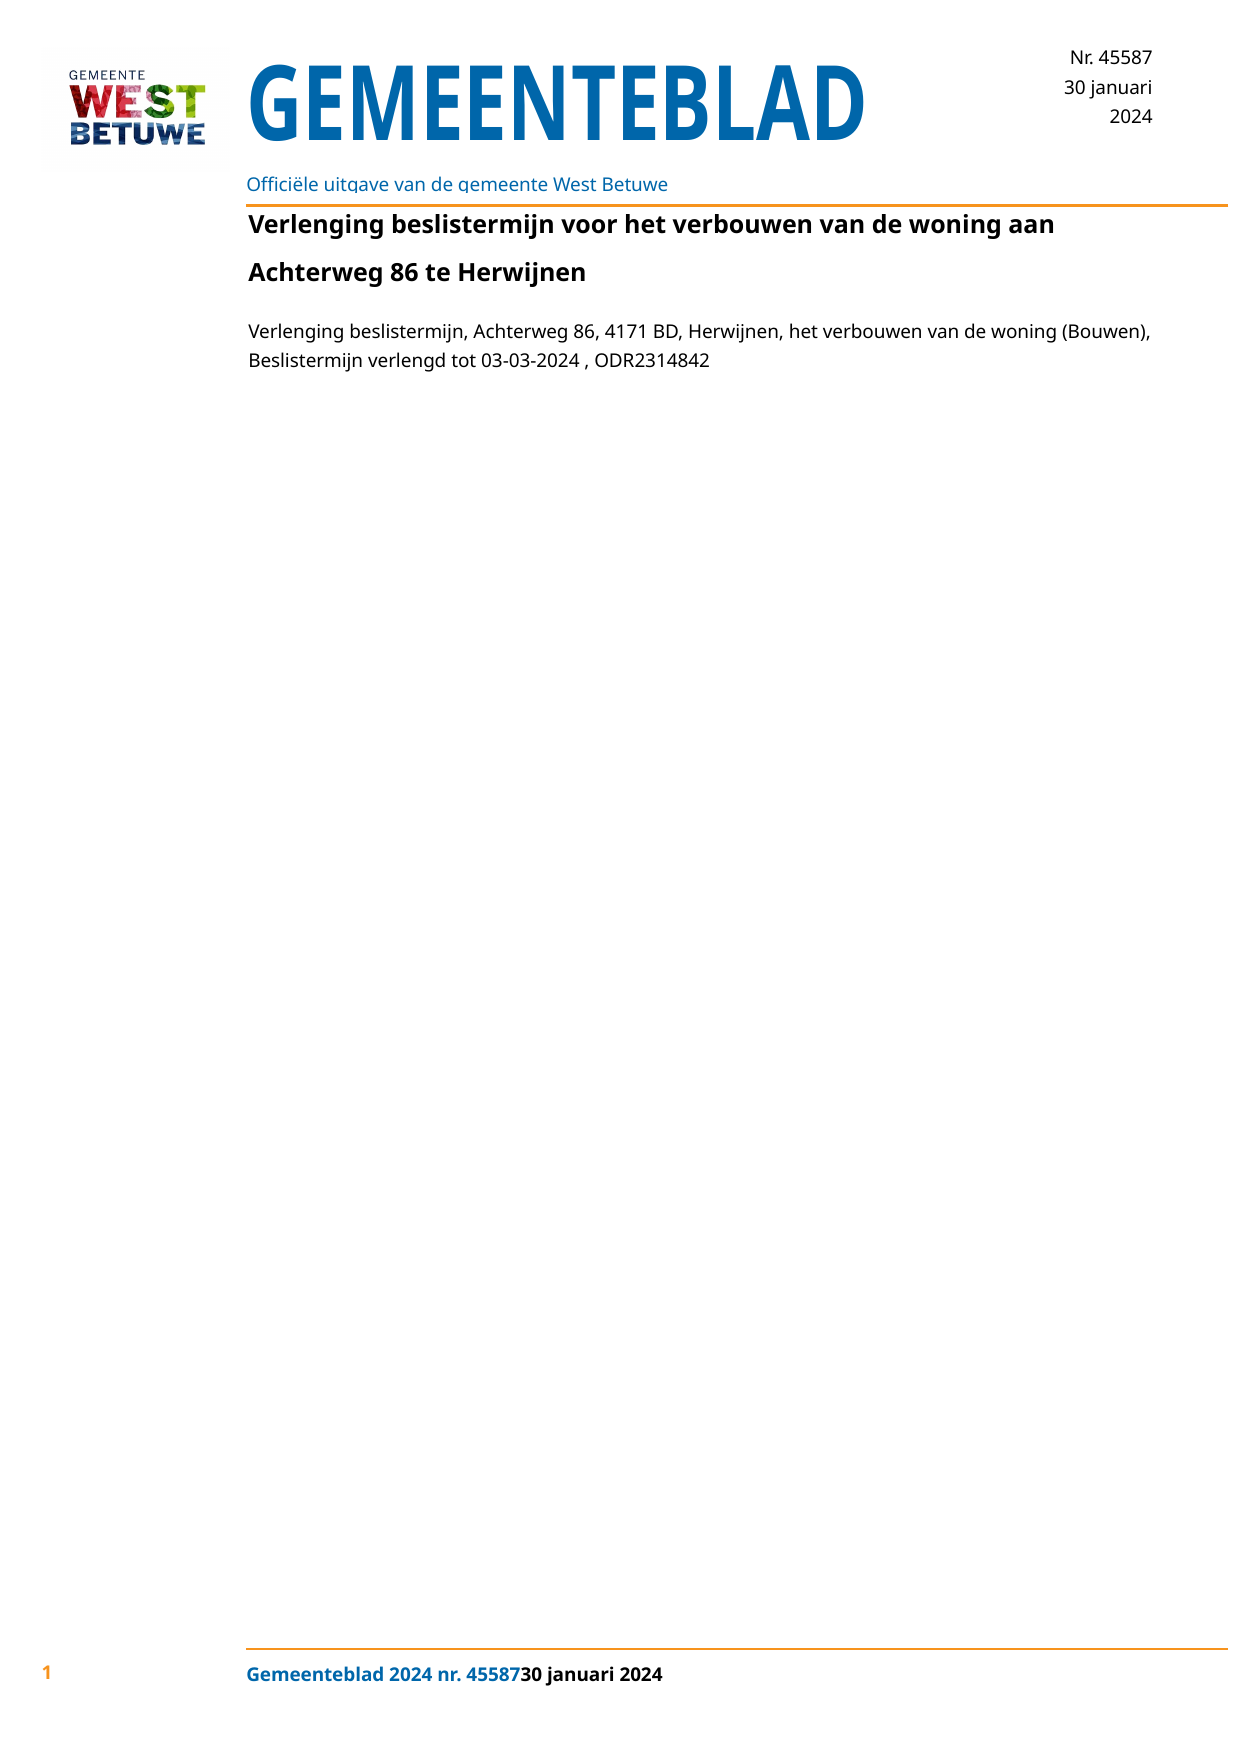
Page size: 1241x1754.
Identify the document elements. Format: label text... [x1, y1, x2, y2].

text Verlenging beslistermijn, Achterweg 86, 4171 BD, Herwijnen, het verbouwen van de woning (Bouwen), Beslistermijn verlengd tot 03-03-2024 , ODR2314842 [248, 318, 1152, 373]
text Verlenging beslistermijn voor het verbouwen van de woning aan Achterweg 86 te Herwijnen [248, 207, 1152, 288]
picture [41, 47, 231, 172]
